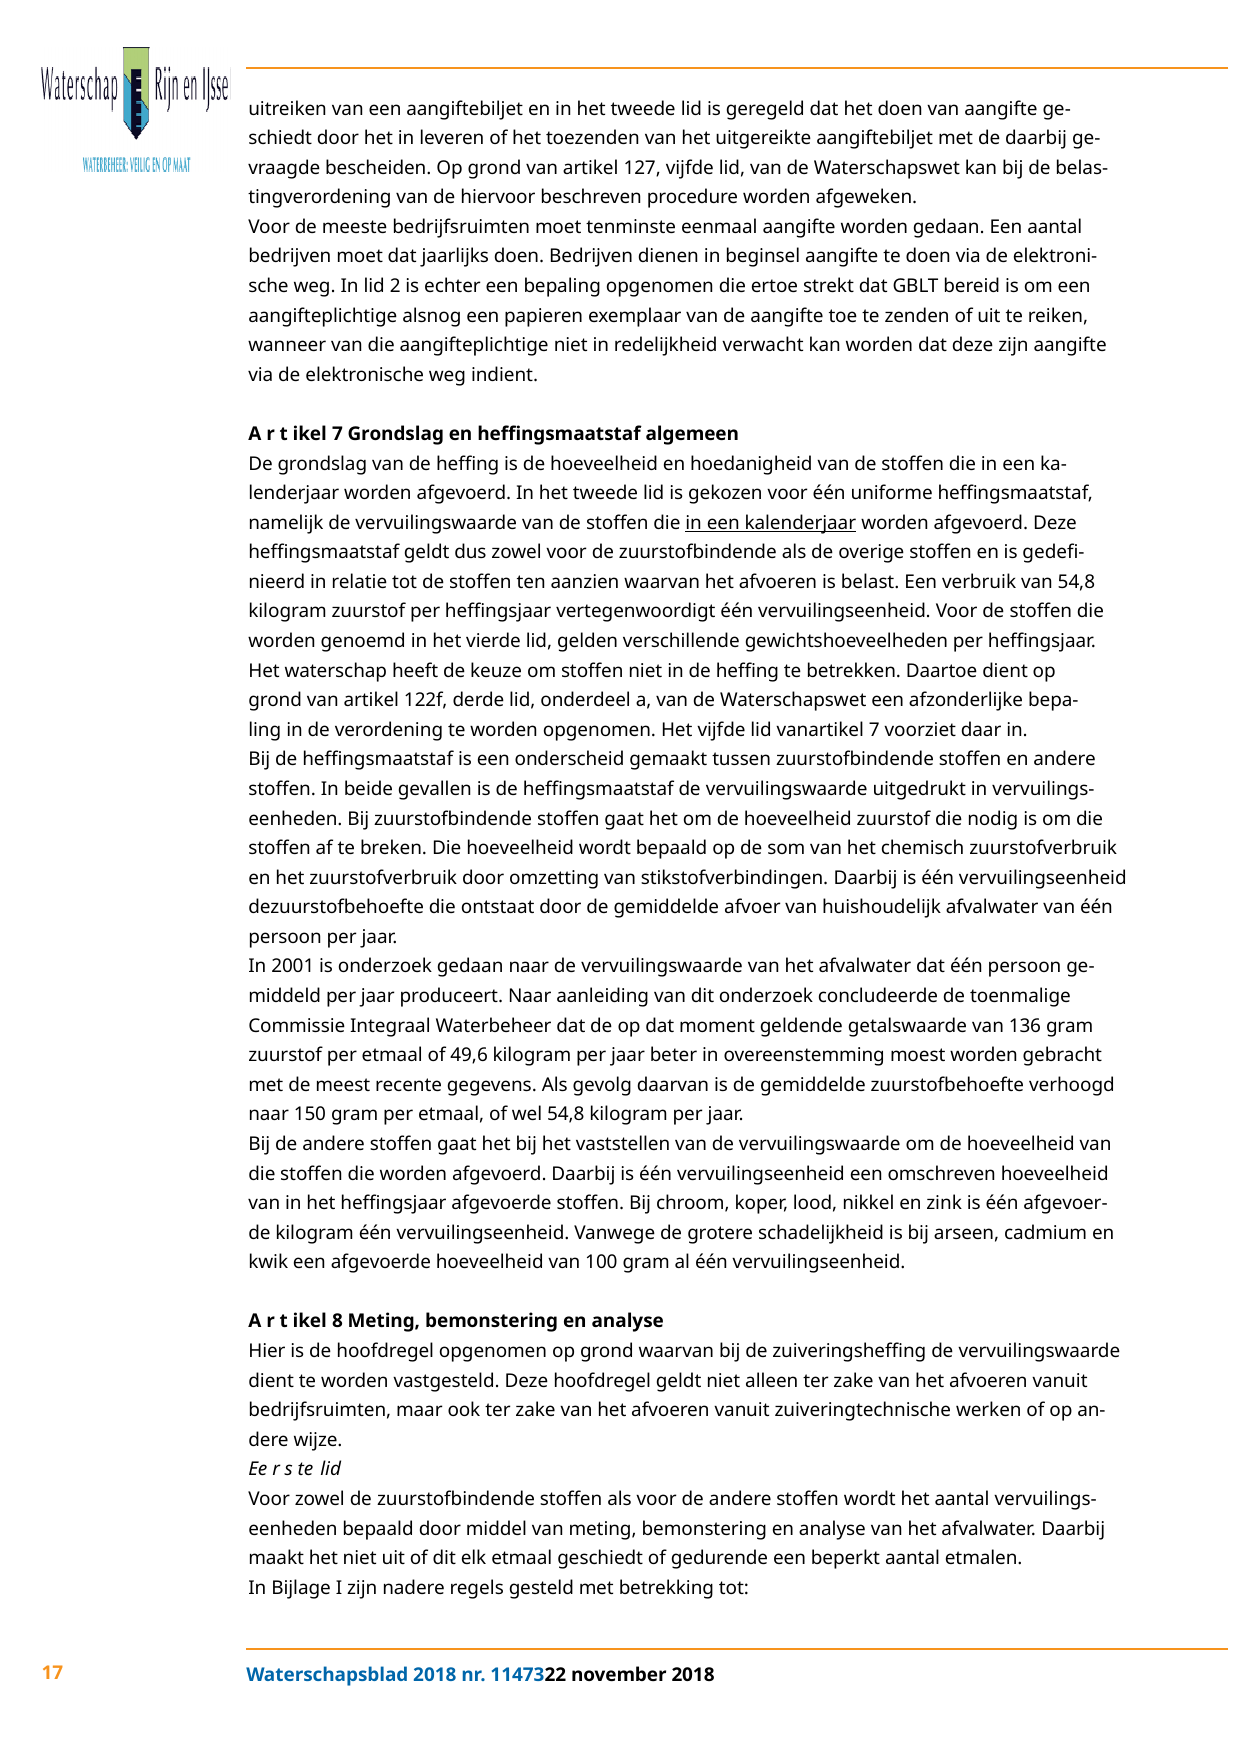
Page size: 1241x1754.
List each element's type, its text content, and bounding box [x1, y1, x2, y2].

text De grondslag van de heffing is de hoeveelheid en hoedanigheid van de stoffen die in een ka- lenderjaar worden afgevoerd. In het tweede lid is gekozen voor één uniforme heffingsmaatstaf, namelijk de vervuilingswaarde van de stoffen die in een kalenderjaar worden afgevoerd. Deze heffingsmaatstaf geldt dus zowel voor de zuurstofbindende als de overige stoffen en is gedefi- nieerd in relatie tot de stoffen ten aanzien waarvan het afvoeren is belast. Een verbruik van 54,8 kilogram zuurstof per heffingsjaar vertegenwoordigt één vervuilingseenheid. Voor de stoffen die worden genoemd in het vierde lid, gelden verschillende gewichtshoeveelheden per heffingsjaar. Het waterschap heeft de keuze om stoffen niet in de heffing te betrekken. Daartoe dient op [248, 450, 1152, 683]
text In Bijlage I zijn nadere regels gesteld met betrekking tot: [248, 1574, 1152, 1600]
text Voor de meeste bedrijfsruimten moet tenminste eenmaal aangifte worden gedaan. Een aantal bedrijven moet dat jaarlijks doen. Bedrijven dienen in beginsel aangifte te doen via de elektroni- sche weg. In lid 2 is echter een bepaling opgenomen die ertoe strekt dat GBLT bereid is om een aangifteplichtige alsnog een papieren exemplaar van de aangifte toe te zenden of uit te reiken, wanneer van die aangifteplichtige niet in redelijkheid verwacht kan worden dat deze zijn aangifte via de elektronische weg indient. [248, 213, 1152, 387]
text Bij de heffingsmaatstaf is een onderscheid gemaakt tussen zuurstofbindende stoffen en andere stoffen. In beide gevallen is de heffingsmaatstaf de vervuilingswaarde uitgedrukt in vervuilings- eenheden. Bij zuurstofbindende stoffen gaat het om de hoeveelheid zuurstof die nodig is om die stoffen af te breken. Die hoeveelheid wordt bepaald op de som van het chemisch zuurstofverbruik en het zuurstofverbruik door omzetting van stikstofverbindingen. Daarbij is één vervuilingseenheid dezuurstofbehoefte die ontstaat door de gemiddelde afvoer van huishoudelijk afvalwater van één persoon per jaar. [248, 746, 1152, 949]
text Hier is de hoofdregel opgenomen op grond waarvan bij de zuiveringsheffing de vervuilingswaarde dient te worden vastgesteld. Deze hoofdregel geldt niet alleen ter zake van het afvoeren vanuit bedrijfsruimten, maar ook ter zake van het afvoeren vanuit zuiveringtechnische werken of op an- dere wijze. [248, 1337, 1152, 1452]
text Ee r s te lid [248, 1456, 1152, 1481]
picture [41, 47, 231, 172]
text grond van artikel 122f, derde lid, onderdeel a, van de Waterschapswet een afzonderlijke bepa- ling in de verordening te worden opgenomen. Het vijfde lid vanartikel 7 voorziet daar in. [248, 686, 1152, 742]
text Voor zowel de zuurstofbindende stoffen als voor de andere stoffen wordt het aantal vervuilings- eenheden bepaald door middel van meting, bemonstering en analyse van het afvalwater. Daarbij maakt het niet uit of dit elk etmaal geschiedt of gedurende een beperkt aantal etmalen. [248, 1485, 1152, 1570]
text In 2001 is onderzoek gedaan naar de vervuilingswaarde van het afvalwater dat één persoon ge- middeld per jaar produceert. Naar aanleiding van dit onderzoek concludeerde de toenmalige Commissie Integraal Waterbeheer dat de op dat moment geldende getalswaarde van 136 gram zuurstof per etmaal of 49,6 kilogram per jaar beter in overeenstemming moest worden gebracht met de meest recente gegevens. Als gevolg daarvan is de gemiddelde zuurstofbehoefte verhoogd naar 150 gram per etmaal, of wel 54,8 kilogram per jaar. [248, 953, 1152, 1126]
text A r t ikel 8 Meting, bemonstering en analyse [248, 1308, 1152, 1333]
text uitreiken van een aangiftebiljet en in het tweede lid is geregeld dat het doen van aangifte ge- schiedt door het in leveren of het toezenden van het uitgereikte aangiftebiljet met de daarbij ge-vraagde bescheiden. Op grond van artikel 127, vijfde lid, van de Waterschapswet kan bij de belas- tingverordening van de hiervoor beschreven procedure worden afgeweken. [248, 95, 1152, 209]
text A r t ikel 7 Grondslag en heffingsmaatstaf algemeen [248, 420, 1152, 446]
text Bij de andere stoffen gaat het bij het vaststellen van de vervuilingswaarde om de hoeveelheid van die stoffen die worden afgevoerd. Daarbij is één vervuilingseenheid een omschreven hoeveelheid van in het heffingsjaar afgevoerde stoffen. Bij chroom, koper, lood, nikkel en zink is één afgevoer- de kilogram één vervuilingseenheid. Vanwege de grotere schadelijkheid is bij arseen, cadmium en kwik een afgevoerde hoeveelheid van 100 gram al één vervuilingseenheid. [248, 1130, 1152, 1274]
